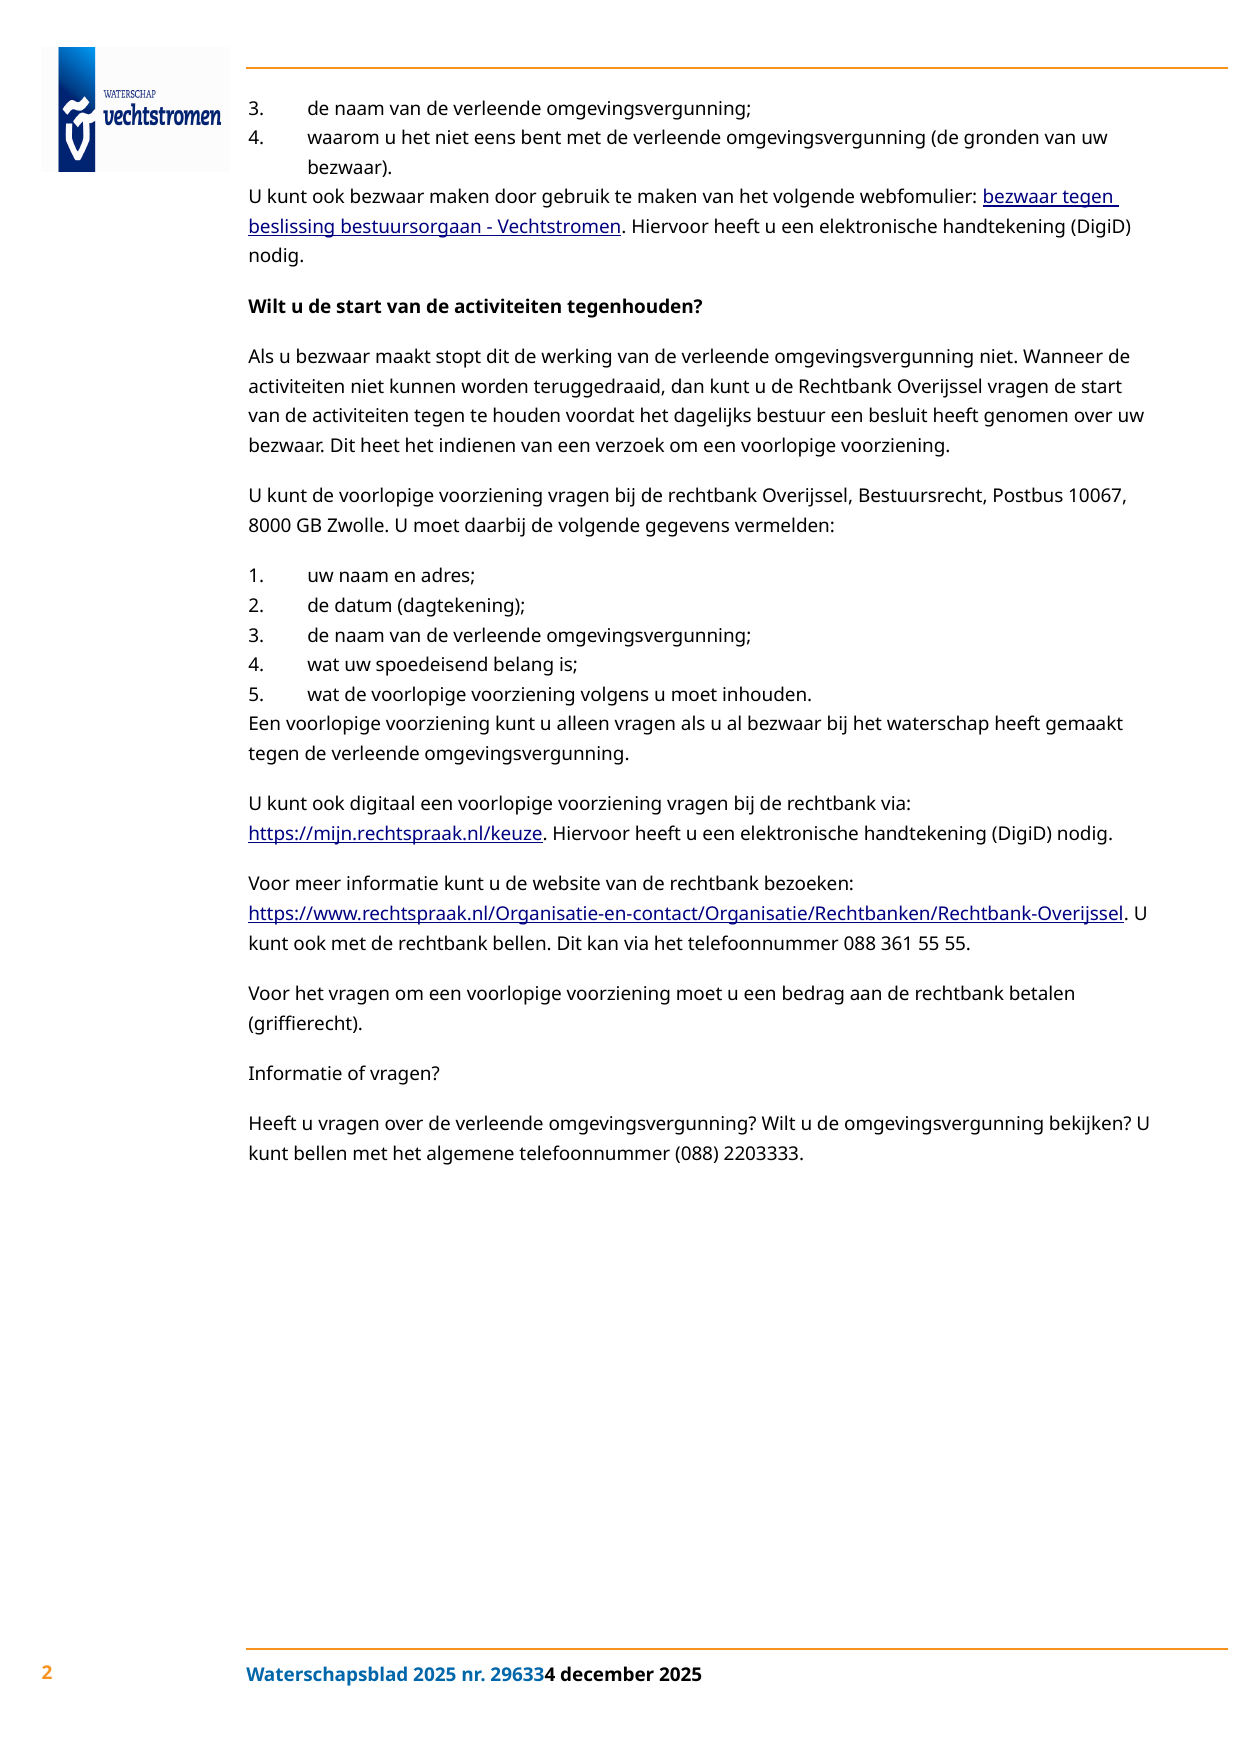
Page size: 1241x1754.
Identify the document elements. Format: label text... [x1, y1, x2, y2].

text U kunt ook bezwaar maken door gebruik te maken van het volgende webfomulier: bezwaar tegen beslissing bestuursorgaan - Vechtstromen. Hiervoor heeft u een elektronische handtekening (DigiD) nodig. [248, 183, 1152, 268]
list waarom u het niet eens bent met de verleende omgevingsvergunning (de gronden van uw bezwaar). [248, 124, 1152, 180]
text Voor meer informatie kunt u de website van de rechtbank bezoeken: https://www.rechtspraak.nl/Organisatie-en-contact/Organisatie/Rechtbanken/Rechtbank-Overijssel. U kunt ook met de rechtbank bellen. Dit kan via het telefoonnummer 088 361 55 55. [248, 871, 1152, 956]
text Als u bezwaar maakt stopt dit de werking van de verleende omgevingsvergunning niet. Wanneer de activiteiten niet kunnen worden teruggedraaid, dan kunt u de Rechtbank Overijssel vragen de start van de activiteiten tegen te houden voordat het dagelijks bestuur een besluit heeft genomen over uw bezwaar. Dit heet het indienen van een verzoek om een voorlopige voorziening. [248, 343, 1152, 458]
list wat de voorlopige voorziening volgens u moet inhouden. [248, 681, 1152, 707]
text Informatie of vragen? [248, 1060, 1152, 1086]
text Heeft u vragen over de verleende omgevingsvergunning? Wilt u de omgevingsvergunning bekijken? U kunt bellen met het algemene telefoonnummer (088) 2203333. [248, 1111, 1152, 1166]
list de datum (dagtekening); [248, 592, 1152, 618]
list wat uw spoedeisend belang is; [248, 651, 1152, 677]
text U kunt ook digitaal een voorlopige voorziening vragen bij de rechtbank via: https://mijn.rechtspraak.nl/keuze. Hiervoor heeft u een elektronische handtekening (DigiD) nodig. [248, 791, 1152, 846]
picture [41, 47, 231, 172]
list uw naam en adres; [248, 563, 1152, 588]
list de naam van de verleende omgevingsvergunning; [248, 95, 1152, 121]
list de naam van de verleende omgevingsvergunning; [248, 622, 1152, 648]
text U kunt de voorlopige voorziening vragen bij de rechtbank Overijssel, Bestuursrecht, Postbus 10067, 8000 GB Zwolle. U moet daarbij de volgende gegevens vermelden: [248, 483, 1152, 538]
text Voor het vragen om een voorlopige voorziening moet u een bedrag aan de rechtbank betalen (griffierecht). [248, 980, 1152, 1036]
text Een voorlopige voorziening kunt u alleen vragen als u al bezwaar bij het waterschap heeft gemaakt tegen de verleende omgevingsvergunning. [248, 711, 1152, 766]
text Wilt u de start van de activiteiten tegenhouden? [248, 293, 1152, 319]
